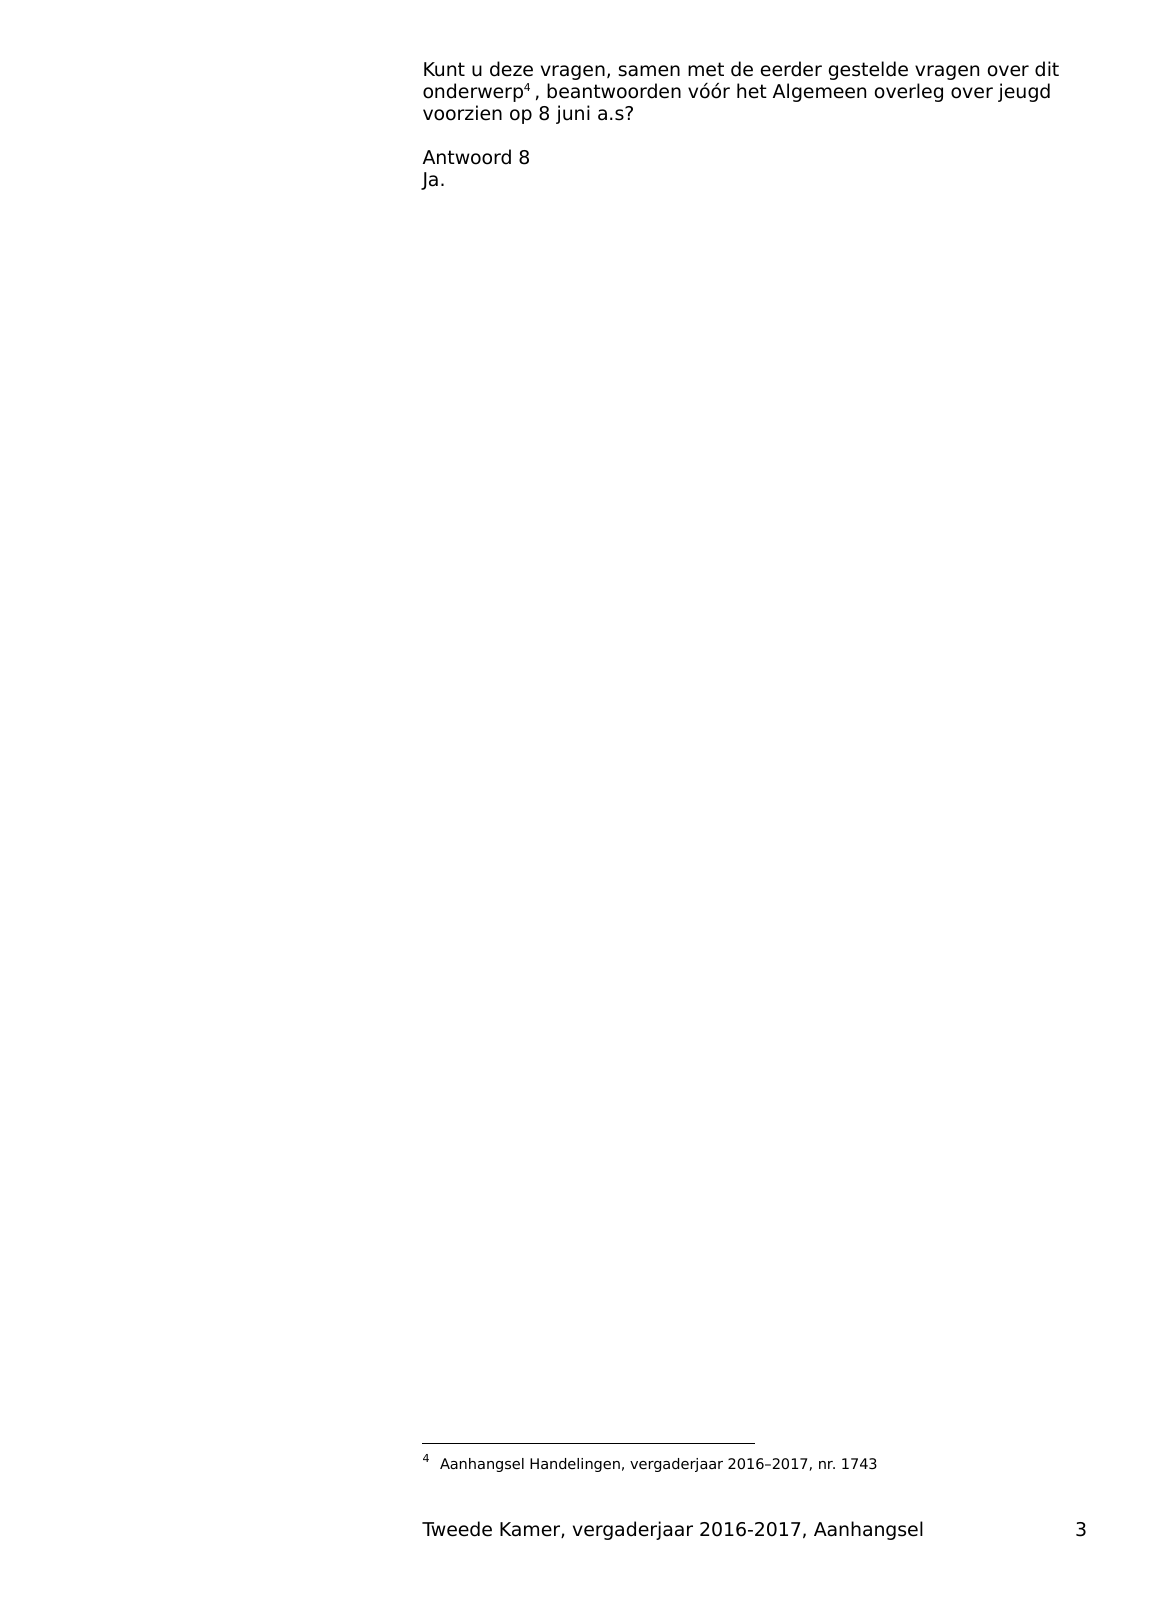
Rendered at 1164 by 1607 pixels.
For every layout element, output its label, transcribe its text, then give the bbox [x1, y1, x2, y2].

text Ja. [422, 169, 1087, 191]
text Antwoord 8 [422, 147, 1087, 169]
text Aanhangsel Handelingen, vergaderjaar 2016–2017, nr. 1743 [422, 1452, 1087, 1474]
text Kunt u deze vragen, samen met de eerder gestelde vragen over dit onderwerp, beantwoorden vóór het Algemeen overleg over jeugd voorzien op 8 juni a.s? [422, 59, 1087, 125]
